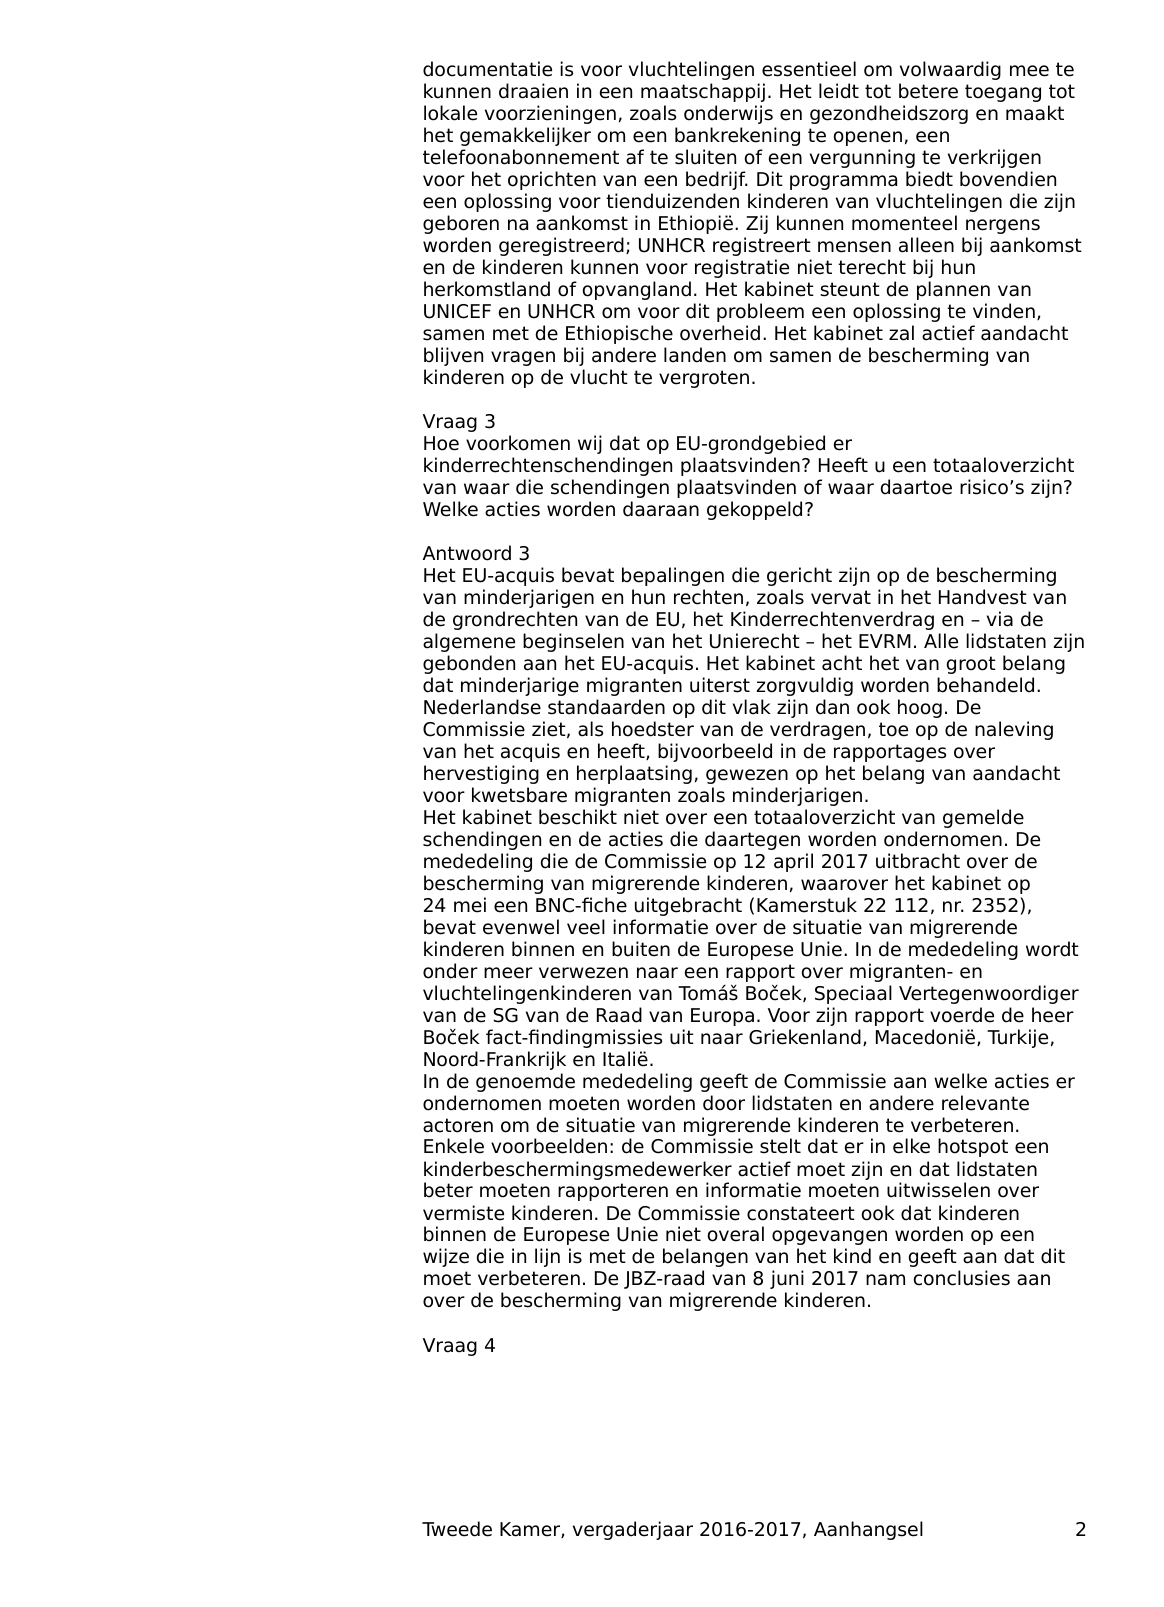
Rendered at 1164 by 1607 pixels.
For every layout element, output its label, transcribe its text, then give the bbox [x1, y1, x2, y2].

text Vraag 4 [422, 1334, 1087, 1356]
text Antwoord 3 [422, 543, 1087, 565]
text In de genoemde mededeling geeft de Commissie aan welke acties er ondernomen moeten worden door lidstaten en andere relevante actoren om de situatie van migrerende kinderen te verbeteren. Enkele voorbeelden: de Commissie stelt dat er in elke hotspot een kinderbeschermingsmedewerker actief moet zijn en dat lidstaten beter moeten rapporteren en informatie moeten uitwisselen over vermiste kinderen. De Commissie constateert ook dat kinderen binnen de Europese Unie niet overal opgevangen worden op een wijze die in lijn is met de belangen van het kind en geeft aan dat dit moet verbeteren. De JBZ-raad van 8 juni 2017 nam conclusies aan over de bescherming van migrerende kinderen. [422, 1071, 1087, 1312]
text Het kabinet beschikt niet over een totaaloverzicht van gemelde schendingen en de acties die daartegen worden ondernomen. De mededeling die de Commissie op 12 april 2017 uitbracht over de bescherming van migrerende kinderen, waarover het kabinet op 24 mei een BNC-fiche uitgebracht (Kamerstuk 22 112, nr. 2352), bevat evenwel veel informatie over de situatie van migrerende kinderen binnen en buiten de Europese Unie. In de mededeling wordt onder meer verwezen naar een rapport over migranten- en vluchtelingenkinderen van Tomáš Boček, Speciaal Vertegenwoordiger van de SG van de Raad van Europa. Voor zijn rapport voerde de heer Boček fact-findingmissies uit naar Griekenland, Macedonië, Turkije, Noord-Frankrijk en Italië. [422, 807, 1087, 1071]
text Vraag 3 [422, 411, 1087, 433]
text Het EU-acquis bevat bepalingen die gericht zijn op de bescherming van minderjarigen en hun rechten, zoals vervat in het Handvest van de grondrechten van de EU, het Kinderrechtenverdrag en – via de algemene beginselen van het Unierecht – het EVRM. Alle lidstaten zijn gebonden aan het EU-acquis. Het kabinet acht het van groot belang dat minderjarige migranten uiterst zorgvuldig worden behandeld. Nederlandse standaarden op dit vlak zijn dan ook hoog. De Commissie ziet, als hoedster van de verdragen, toe op de naleving van het acquis en heeft, bijvoorbeeld in de rapportages over hervestiging en herplaatsing, gewezen op het belang van aandacht voor kwetsbare migranten zoals minderjarigen. [422, 565, 1087, 807]
text documentatie is voor vluchtelingen essentieel om volwaardig mee te kunnen draaien in een maatschappij. Het leidt tot betere toegang tot lokale voorzieningen, zoals onderwijs en gezondheidszorg en maakt het gemakkelijker om een bankrekening te openen, een telefoonabonnement af te sluiten of een vergunning te verkrijgen voor het oprichten van een bedrijf. Dit programma biedt bovendien een oplossing voor tienduizenden kinderen van vluchtelingen die zijn geboren na aankomst in Ethiopië. Zij kunnen momenteel nergens worden geregistreerd; UNHCR registreert mensen alleen bij aankomst en de kinderen kunnen voor registratie niet terecht bij hun herkomstland of opvangland. Het kabinet steunt de plannen van UNICEF en UNHCR om voor dit probleem een oplossing te vinden, samen met de Ethiopische overheid. Het kabinet zal actief aandacht blijven vragen bij andere landen om samen de bescherming van kinderen op de vlucht te vergroten. [422, 59, 1087, 389]
text Hoe voorkomen wij dat op EU-grondgebied er kinderrechtenschendingen plaatsvinden? Heeft u een totaaloverzicht van waar die schendingen plaatsvinden of waar daartoe risico’s zijn? Welke acties worden daaraan gekoppeld? [422, 433, 1087, 521]
